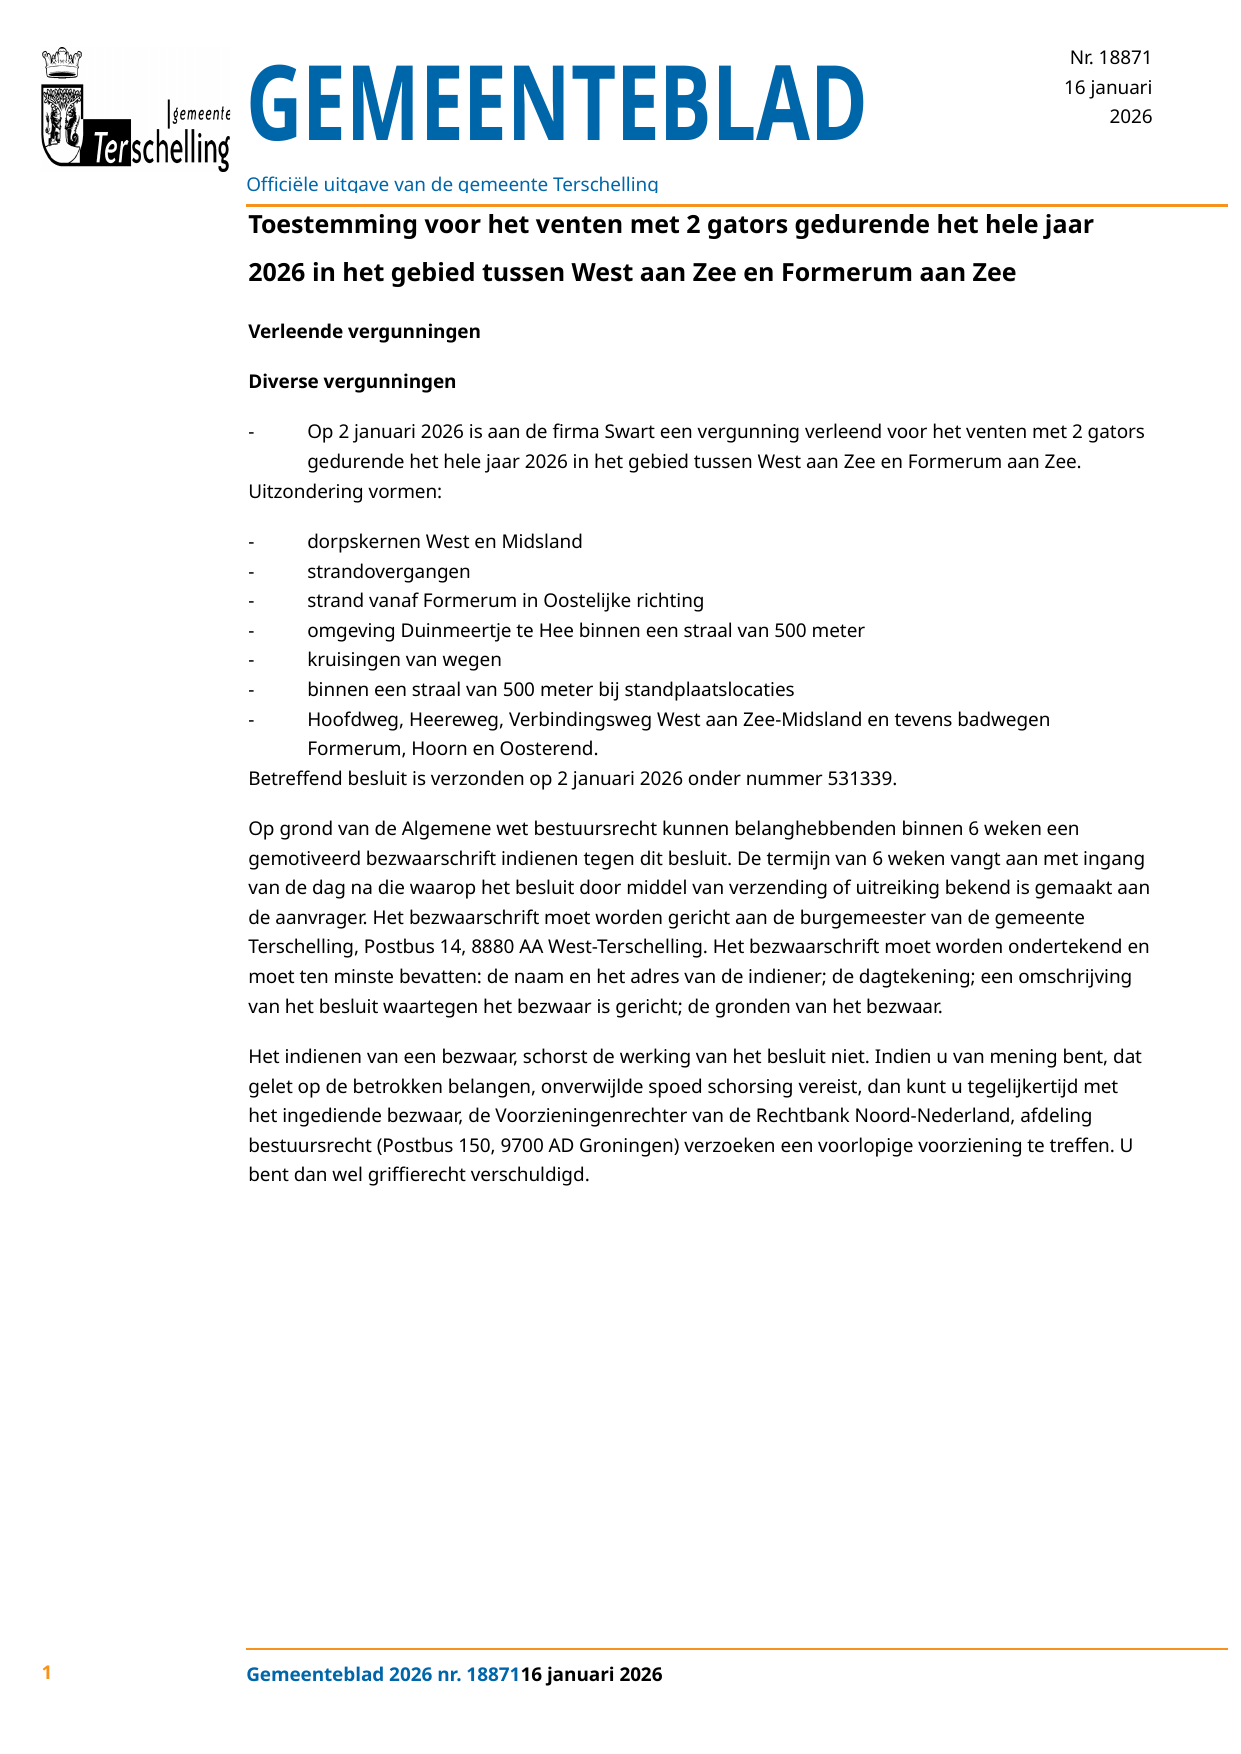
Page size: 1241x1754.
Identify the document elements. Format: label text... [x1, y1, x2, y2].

list Hoofdweg, Heereweg, Verbindingsweg West aan Zee-Midsland en tevens badwegen Formerum, Hoorn en Oosterend. [248, 706, 1152, 761]
text Uitzondering vormen: [248, 478, 1152, 504]
text Verleende vergunningen [248, 318, 1152, 344]
list binnen een straal van 500 meter bij standplaatslocaties [248, 676, 1152, 702]
text Het indienen van een bezwaar, schorst de werking van het besluit niet. Indien u van mening bent, dat gelet op de betrokken belangen, onverwijlde spoed schorsing vereist, dan kunt u tegelijkertijd met het ingediende bezwaar, de Voorzieningenrechter van de Rechtbank Noord-Nederland, afdeling bestuursrecht (Postbus 150, 9700 AD Groningen) verzoeken een voorlopige voorziening te treffen. U bent dan wel griffierecht verschuldigd. [248, 1043, 1152, 1187]
list dorpskernen West en Midsland [248, 528, 1152, 554]
text Diverse vergunningen [248, 368, 1152, 394]
list strand vanaf Formerum in Oostelijke richting [248, 587, 1152, 613]
list strandovergangen [248, 558, 1152, 584]
text Toestemming voor het venten met 2 gators gedurende het hele jaar 2026 in het gebied tussen West aan Zee en Formerum aan Zee [248, 207, 1152, 288]
list omgeving Duinmeertje te Hee binnen een straal van 500 meter [248, 617, 1152, 643]
picture [41, 47, 231, 172]
text Op grond van de Algemene wet bestuursrecht kunnen belanghebbenden binnen 6 weken een gemotiveerd bezwaarschrift indienen tegen dit besluit. De termijn van 6 weken vangt aan met ingang van de dag na die waarop het besluit door middel van verzending of uitreiking bekend is gemaakt aan de aanvrager. Het bezwaarschrift moet worden gericht aan de burgemeester van de gemeente Terschelling, Postbus 14, 8880 AA West-Terschelling. Het bezwaarschrift moet worden ondertekend en moet ten minste bevatten: de naam en het adres van de indiener; de dagtekening; een omschrijving van het besluit waartegen het bezwaar is gericht; de gronden van het bezwaar. [248, 815, 1152, 1019]
text Betreffend besluit is verzonden op 2 januari 2026 onder nummer 531339. [248, 765, 1152, 791]
list Op 2 januari 2026 is aan de firma Swart een vergunning verleend voor het venten met 2 gators gedurende het hele jaar 2026 in het gebied tussen West aan Zee en Formerum aan Zee. [248, 419, 1152, 474]
list kruisingen van wegen [248, 647, 1152, 672]
